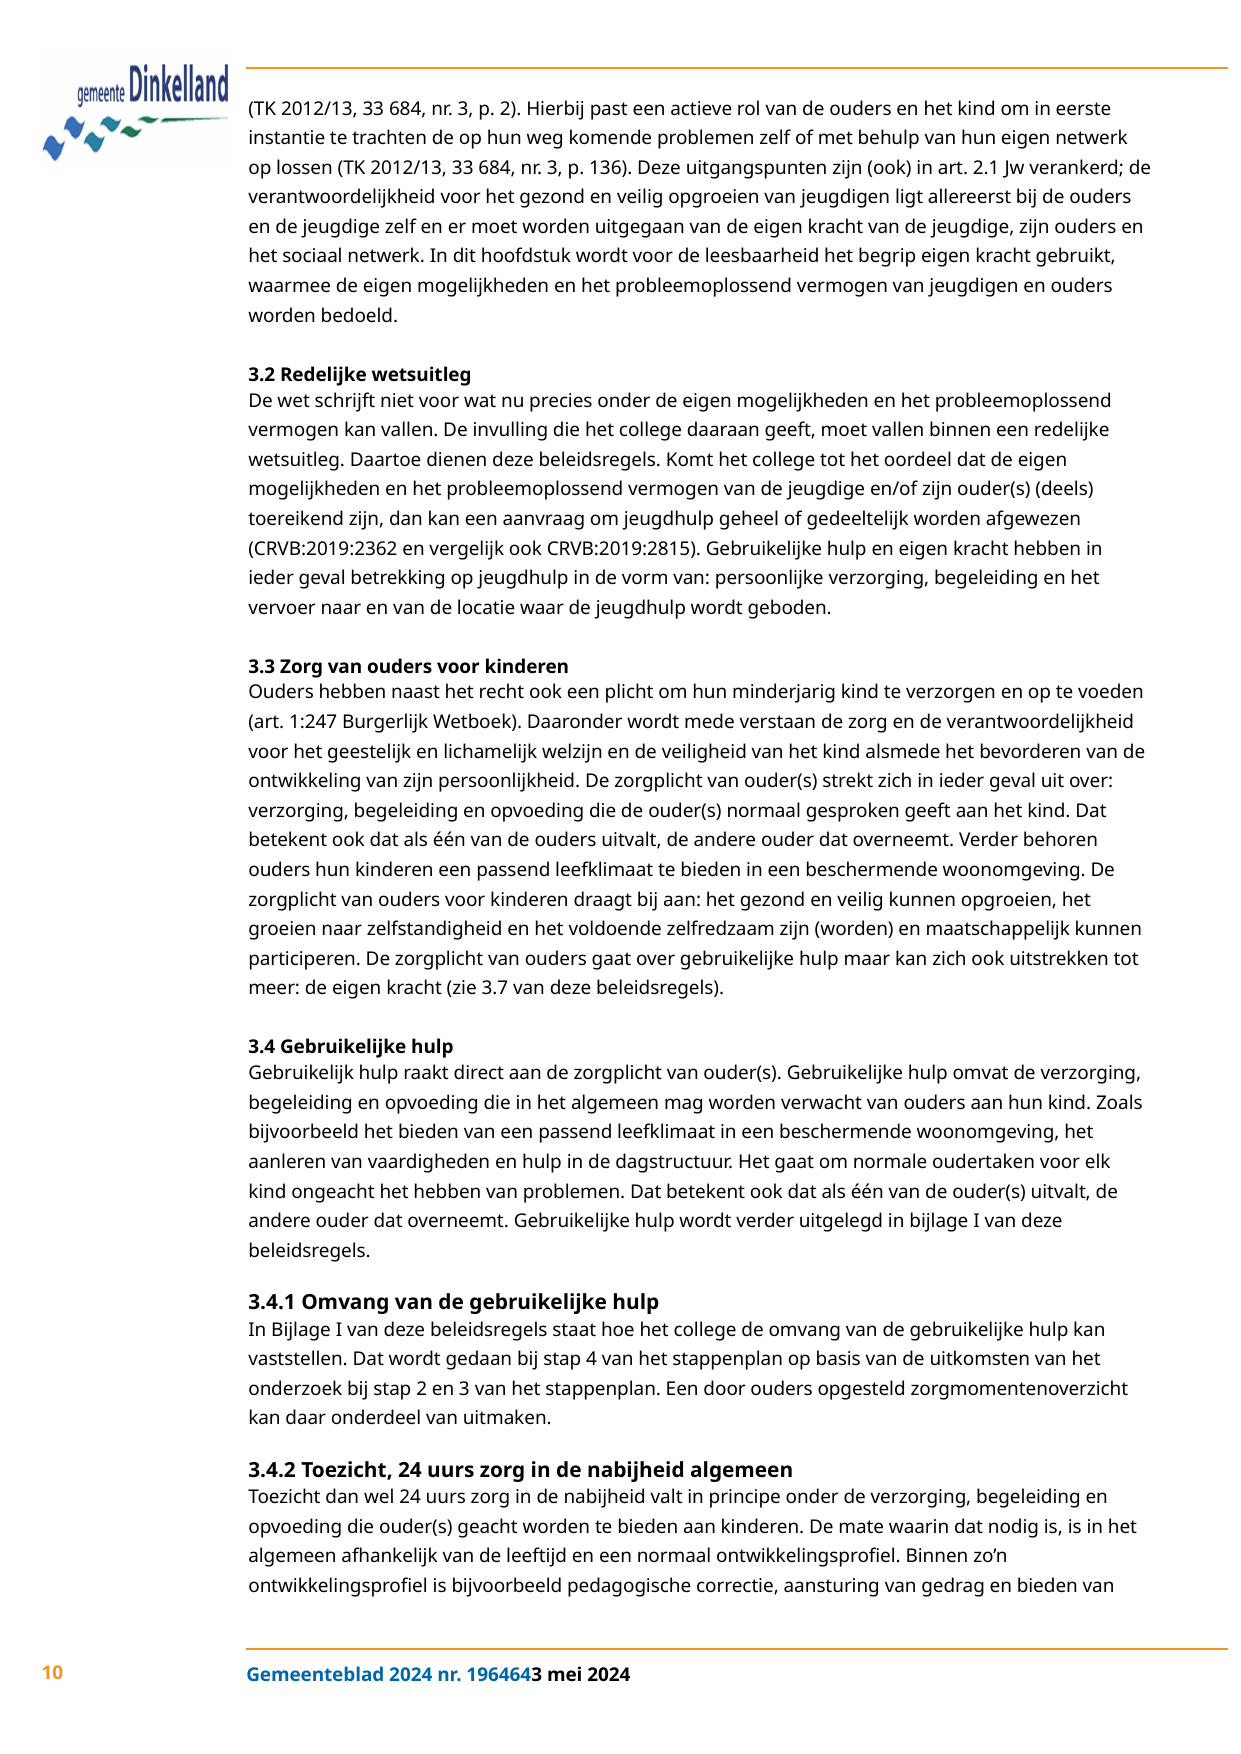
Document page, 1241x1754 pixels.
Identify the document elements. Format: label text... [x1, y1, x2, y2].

picture [41, 47, 231, 172]
text 3.4.2 Toezicht, 24 uurs zorg in de nabijheid algemeen [248, 1455, 1152, 1483]
text 3.3 Zorg van ouders voor kinderen [248, 653, 1152, 679]
text Toezicht dan wel 24 uurs zorg in de nabijheid valt in principe onder de verzorging, begeleiding en opvoeding die ouder(s) geacht worden te bieden aan kinderen. De mate waarin dat nodig is, is in het algemeen afhankelijk van de leeftijd en een normaal ontwikkelingsprofiel. Binnen zo’n ontwikkelingsprofiel is bijvoorbeeld pedagogische correctie, aansturing van gedrag en bieden van [248, 1483, 1152, 1598]
text 3.2 Redelijke wetsuitleg [248, 361, 1152, 387]
text 3.4 Gebruikelijke hulp [248, 1034, 1152, 1059]
text Gebruikelijk hulp raakt direct aan de zorgplicht van ouder(s). Gebruikelijke hulp omvat de verzorging, begeleiding en opvoeding die in het algemeen mag worden verwacht van ouders aan hun kind. Zoals bijvoorbeeld het bieden van een passend leefklimaat in een beschermende woonomgeving, het aanleren van vaardigheden en hulp in de dagstructuur. Het gaat om normale oudertaken voor elk kind ongeacht het hebben van problemen. Dat betekent ook dat als één van de ouder(s) uitvalt, de andere ouder dat overneemt. Gebruikelijke hulp wordt verder uitgelegd in bijlage I van deze beleidsregels. [248, 1059, 1152, 1263]
text 3.4.1 Omvang van de gebruikelijke hulp [248, 1287, 1152, 1316]
text De wet schrijft niet voor wat nu precies onder de eigen mogelijkheden en het probleemoplossend vermogen kan vallen. De invulling die het college daaraan geeft, moet vallen binnen een redelijke wetsuitleg. Daartoe dienen deze beleidsregels. Komt het college tot het oordeel dat de eigen mogelijkheden en het probleemoplossend vermogen van de jeugdige en/of zijn ouder(s) (deels) toereikend zijn, dan kan een aanvraag om jeugdhulp geheel of gedeeltelijk worden afgewezen (CRVB:2019:2362 en vergelijk ook CRVB:2019:2815). Gebruikelijke hulp en eigen kracht hebben in ieder geval betrekking op jeugdhulp in de vorm van: persoonlijke verzorging, begeleiding en het vervoer naar en van de locatie waar de jeugdhulp wordt geboden. [248, 387, 1152, 619]
text In Bijlage I van deze beleidsregels staat hoe het college de omvang van de gebruikelijke hulp kan vaststellen. Dat wordt gedaan bij stap 4 van het stappenplan op basis van de uitkomsten van het onderzoek bij stap 2 en 3 van het stappenplan. Een door ouders opgesteld zorgmomentenoverzicht kan daar onderdeel van uitmaken. [248, 1316, 1152, 1430]
text Ouders hebben naast het recht ook een plicht om hun minderjarig kind te verzorgen en op te voeden (art. 1:247 Burgerlijk Wetboek). Daaronder wordt mede verstaan de zorg en de verantwoordelijkheid voor het geestelijk en lichamelijk welzijn en de veiligheid van het kind alsmede het bevorderen van de ontwikkeling van zijn persoonlijkheid. De zorgplicht van ouder(s) strekt zich in ieder geval uit over: verzorging, begeleiding en opvoeding die de ouder(s) normaal gesproken geeft aan het kind. Dat betekent ook dat als één van de ouders uitvalt, de andere ouder dat overneemt. Verder behoren ouders hun kinderen een passend leefklimaat te bieden in een beschermende woonomgeving. De zorgplicht van ouders voor kinderen draagt bij aan: het gezond en veilig kunnen opgroeien, het groeien naar zelfstandigheid en het voldoende zelfredzaam zijn (worden) en maatschappelijk kunnen participeren. De zorgplicht van ouders gaat over gebruikelijke hulp maar kan zich ook uitstrekken tot meer: de eigen kracht (zie 3.7 van deze beleidsregels). [248, 679, 1152, 1000]
text (TK 2012/13, 33 684, nr. 3, p. 2). Hierbij past een actieve rol van de ouders en het kind om in eerste instantie te trachten de op hun weg komende problemen zelf of met behulp van hun eigen netwerk op lossen (TK 2012/13, 33 684, nr. 3, p. 136). Deze uitgangspunten zijn (ook) in art. 2.1 Jw verankerd; de verantwoordelijkheid voor het gezond en veilig opgroeien van jeugdigen ligt allereerst bij de ouders en de jeugdige zelf en er moet worden uitgegaan van de eigen kracht van de jeugdige, zijn ouders en het sociaal netwerk. In dit hoofdstuk wordt voor de leesbaarheid het begrip eigen kracht gebruikt, waarmee de eigen mogelijkheden en het probleemoplossend vermogen van jeugdigen en ouders worden bedoeld. [248, 95, 1152, 328]
